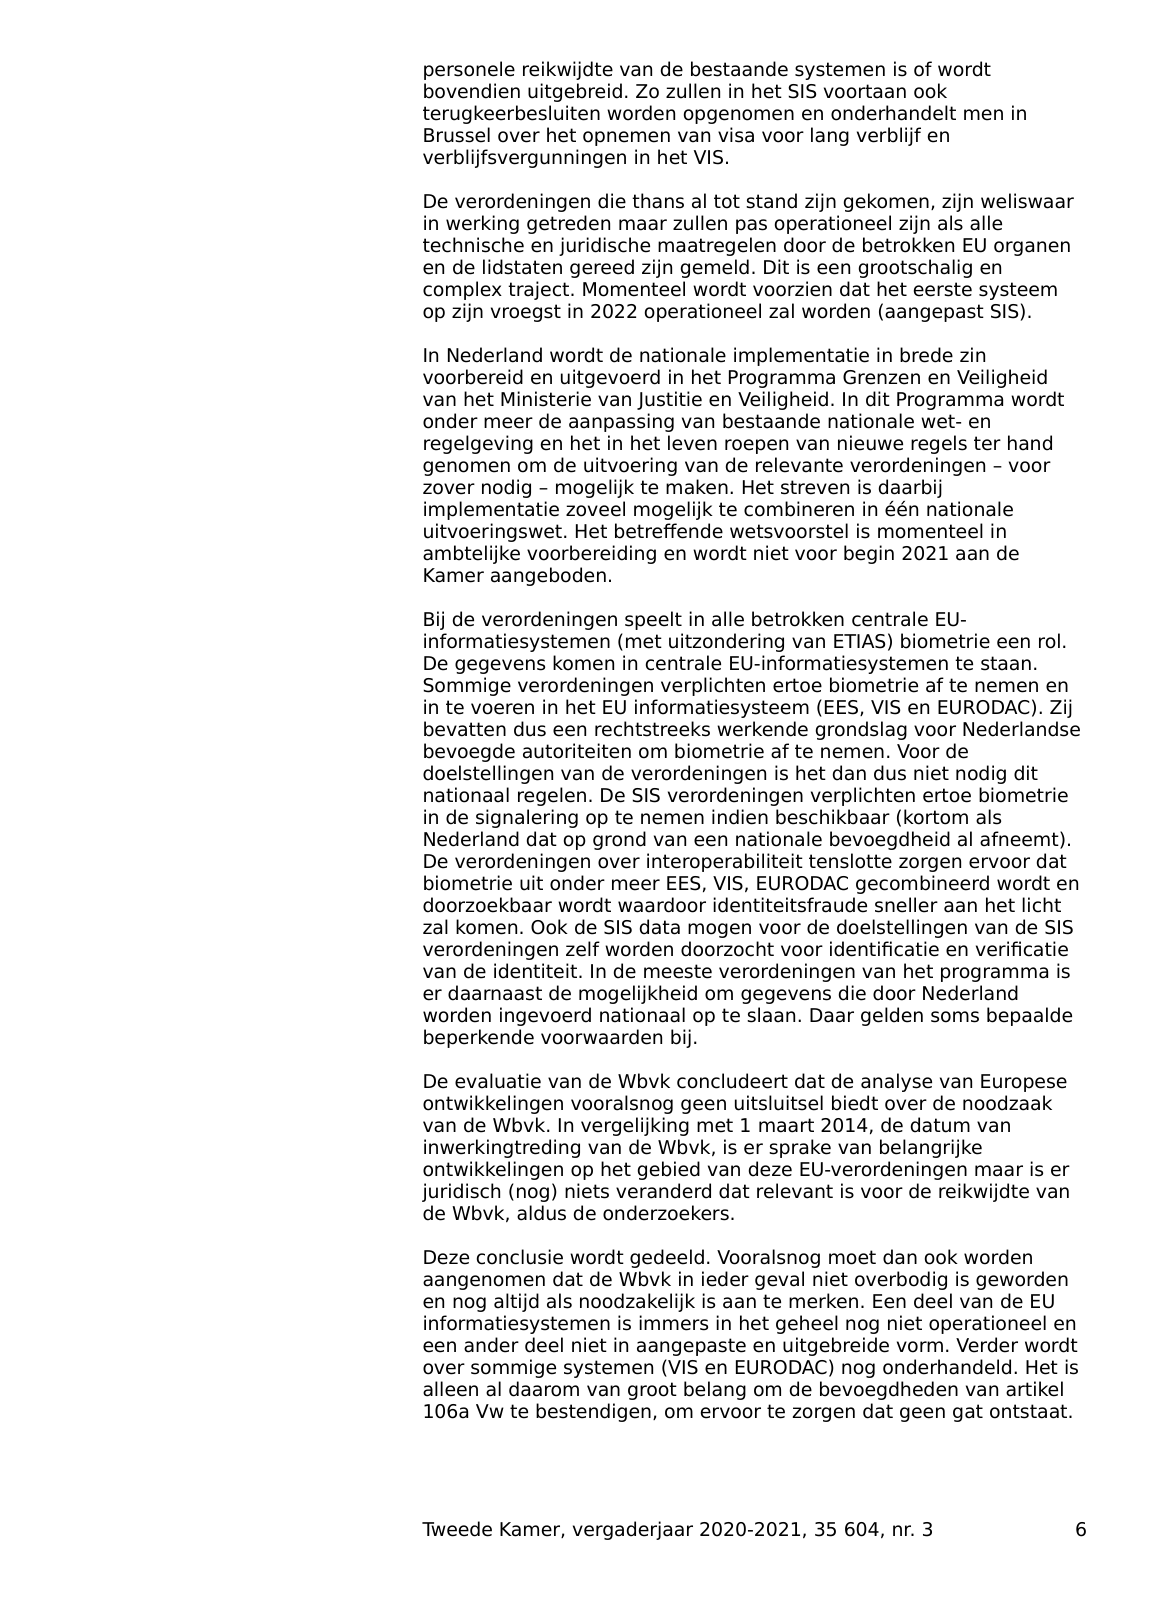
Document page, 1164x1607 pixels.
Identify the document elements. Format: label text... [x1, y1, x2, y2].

text De verordeningen die thans al tot stand zijn gekomen, zijn weliswaar in werking getreden maar zullen pas operationeel zijn als alle technische en juridische maatregelen door de betrokken EU organen en de lidstaten gereed zijn gemeld. Dit is een grootschalig en complex traject. Momenteel wordt voorzien dat het eerste systeem op zijn vroegst in 2022 operationeel zal worden (aangepast SIS). [422, 191, 1087, 323]
text In Nederland wordt de nationale implementatie in brede zin voorbereid en uitgevoerd in het Programma Grenzen en Veiligheid van het Ministerie van Justitie en Veiligheid. In dit Programma wordt onder meer de aanpassing van bestaande nationale wet- en regelgeving en het in het leven roepen van nieuwe regels ter hand genomen om de uitvoering van de relevante verordeningen – voor zover nodig – mogelijk te maken. Het streven is daarbij implementatie zoveel mogelijk te combineren in één nationale uitvoeringswet. Het betreffende wetsvoorstel is momenteel in ambtelijke voorbereiding en wordt niet voor begin 2021 aan de Kamer aangeboden. [422, 345, 1087, 587]
text Deze conclusie wordt gedeeld. Vooralsnog moet dan ook worden aangenomen dat de Wbvk in ieder geval niet overbodig is geworden en nog altijd als noodzakelijk is aan te merken. Een deel van de EU informatiesystemen is immers in het geheel nog niet operationeel en een ander deel niet in aangepaste en uitgebreide vorm. Verder wordt over sommige systemen (VIS en EURODAC) nog onderhandeld. Het is alleen al daarom van groot belang om de bevoegdheden van artikel 106a Vw te bestendigen, om ervoor te zorgen dat geen gat ontstaat. [422, 1247, 1087, 1423]
text Bij de verordeningen speelt in alle betrokken centrale EU-informatiesystemen (met uitzondering van ETIAS) biometrie een rol. De gegevens komen in centrale EU-informatiesystemen te staan. Sommige verordeningen verplichten ertoe biometrie af te nemen en in te voeren in het EU informatiesysteem (EES, VIS en EURODAC). Zij bevatten dus een rechtstreeks werkende grondslag voor Nederlandse bevoegde autoriteiten om biometrie af te nemen. Voor de doelstellingen van de verordeningen is het dan dus niet nodig dit nationaal regelen. De SIS verordeningen verplichten ertoe biometrie in de signalering op te nemen indien beschikbaar (kortom als Nederland dat op grond van een nationale bevoegdheid al afneemt). De verordeningen over interoperabiliteit tenslotte zorgen ervoor dat biometrie uit onder meer EES, VIS, EURODAC gecombineerd wordt en doorzoekbaar wordt waardoor identiteitsfraude sneller aan het licht zal komen. Ook de SIS data mogen voor de doelstellingen van de SIS verordeningen zelf worden doorzocht voor identificatie en verificatie van de identiteit. In de meeste verordeningen van het programma is er daarnaast de mogelijkheid om gegevens die door Nederland worden ingevoerd nationaal op te slaan. Daar gelden soms bepaalde beperkende voorwaarden bij. [422, 609, 1087, 1049]
text De evaluatie van de Wbvk concludeert dat de analyse van Europese ontwikkelingen vooralsnog geen uitsluitsel biedt over de noodzaak van de Wbvk. In vergelijking met 1 maart 2014, de datum van inwerkingtreding van de Wbvk, is er sprake van belangrijke ontwikkelingen op het gebied van deze EU-verordeningen maar is er juridisch (nog) niets veranderd dat relevant is voor de reikwijdte van de Wbvk, aldus de onderzoekers. [422, 1071, 1087, 1225]
text personele reikwijdte van de bestaande systemen is of wordt bovendien uitgebreid. Zo zullen in het SIS voortaan ook terugkeerbesluiten worden opgenomen en onderhandelt men in Brussel over het opnemen van visa voor lang verblijf en verblijfsvergunningen in het VIS. [422, 59, 1087, 169]
